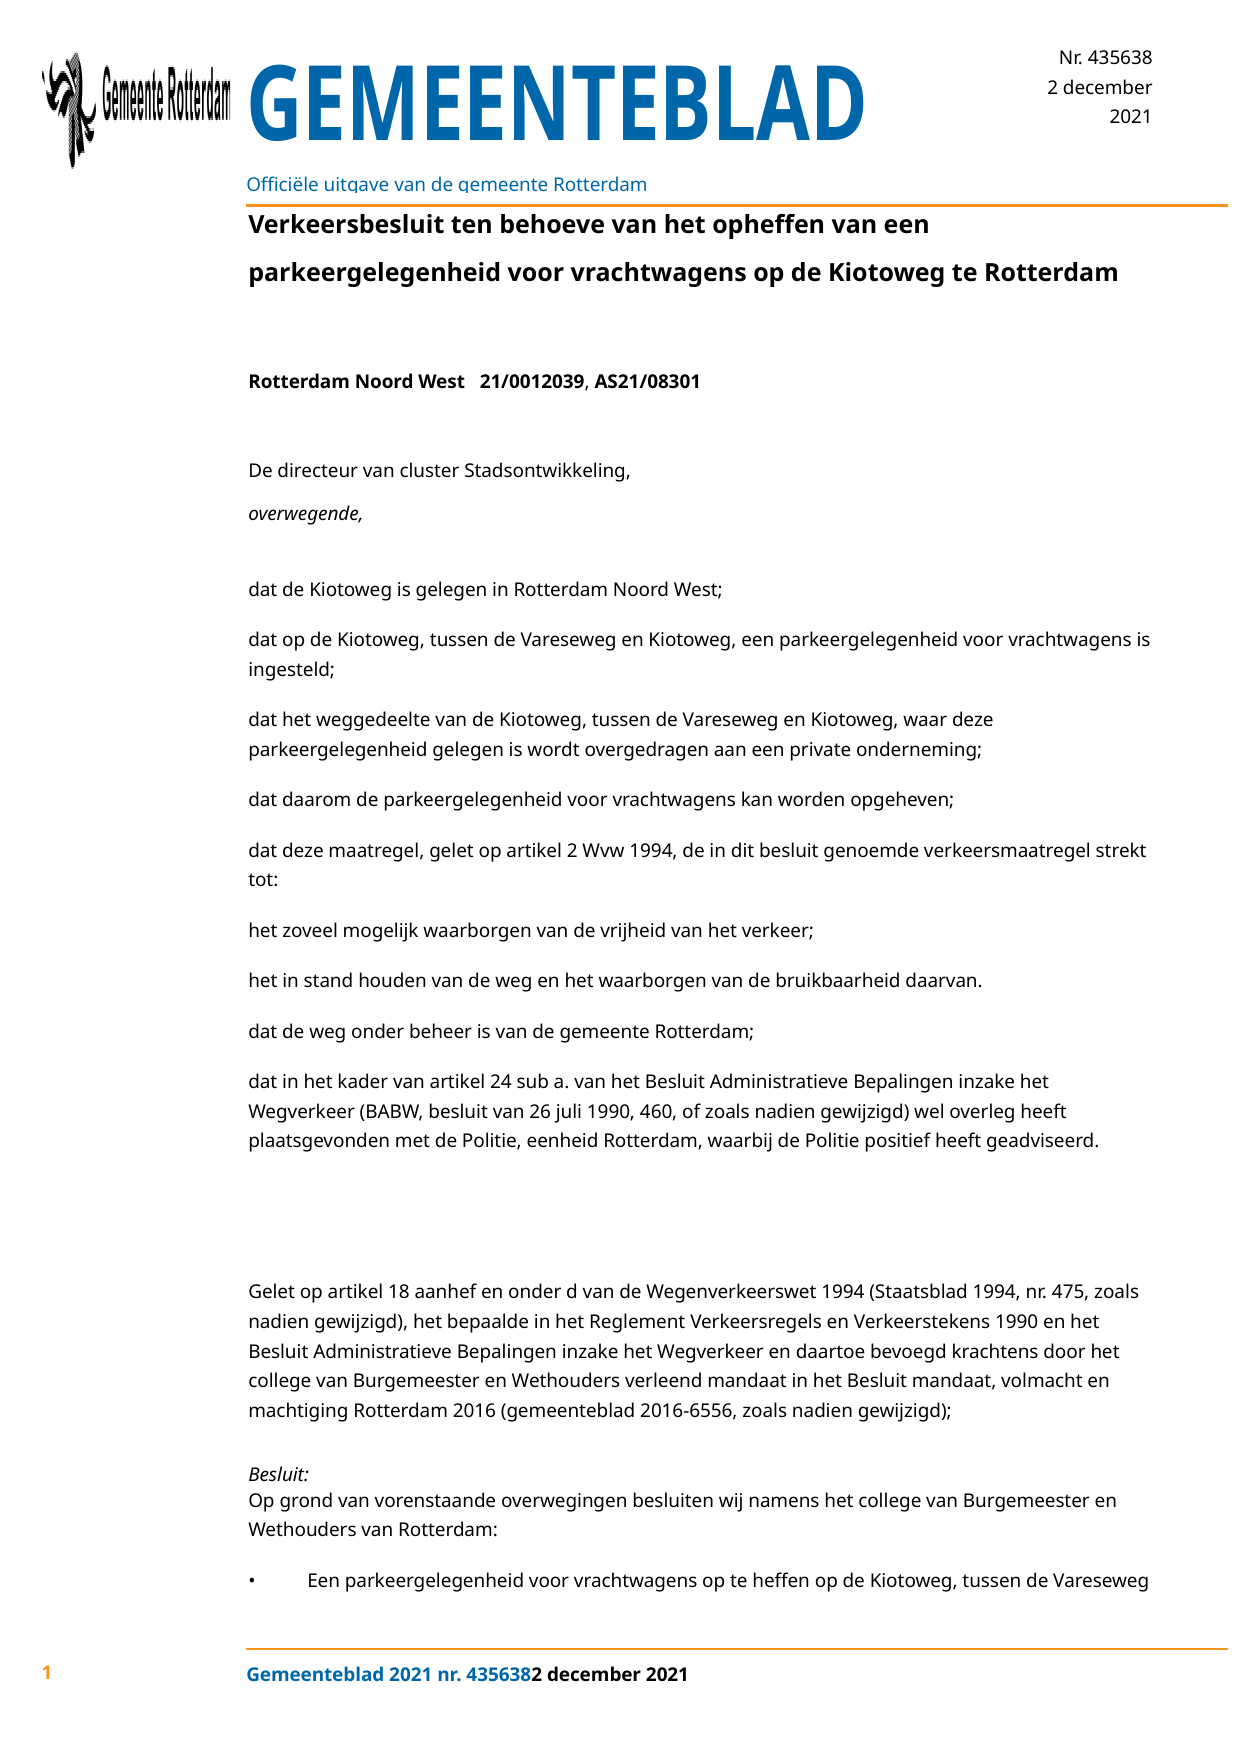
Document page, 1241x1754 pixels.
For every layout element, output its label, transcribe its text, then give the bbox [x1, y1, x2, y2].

text dat de weg onder beheer is van de gemeente Rotterdam; [248, 1018, 1152, 1044]
list Een parkeergelegenheid voor vrachtwagens op te heffen op de Kiotoweg, tussen de Vareseweg [248, 1567, 1152, 1592]
text Rotterdam Noord West 21/0012039, AS21/08301 [248, 368, 1152, 394]
text Op grond van vorenstaande overwegingen besluiten wij namens het college van Burgemeester en Wethouders van Rotterdam: [248, 1487, 1152, 1542]
picture [41, 47, 231, 172]
text Gelet op artikel 18 aanhef en onder d van de Wegenverkeerswet 1994 (Staatsblad 1994, nr. 475, zoals nadien gewijzigd), het bepaalde in het Reglement Verkeersregels en Verkeerstekens 1990 en het Besluit Administratieve Bepalingen inzake het Wegverkeer en daartoe bevoegd krachtens door het college van Burgemeester en Wethouders verleend mandaat in het Besluit mandaat, volmacht en machtiging Rotterdam 2016 (gemeenteblad 2016-6556, zoals nadien gewijzigd); [248, 1279, 1152, 1423]
text De directeur van cluster Stadsontwikkeling, [248, 457, 1152, 483]
text Verkeersbesluit ten behoeve van het opheffen van een parkeergelegenheid voor vrachtwagens op de Kiotoweg te Rotterdam [248, 207, 1152, 288]
text overwegende, [248, 500, 1152, 526]
text dat in het kader van artikel 24 sub a. van het Besluit Administratieve Bepalingen inzake het Wegverkeer (BABW, besluit van 26 juli 1990, 460, of zoals nadien gewijzigd) wel overleg heeft plaatsgevonden met de Politie, eenheid Rotterdam, waarbij de Politie positief heeft geadviseerd. [248, 1068, 1152, 1153]
text het zoveel mogelijk waarborgen van de vrijheid van het verkeer; [248, 917, 1152, 943]
text dat de Kiotoweg is gelegen in Rotterdam Noord West; [248, 576, 1152, 602]
text dat het weggedeelte van de Kiotoweg, tussen de Vareseweg en Kiotoweg, waar deze parkeergelegenheid gelegen is wordt overgedragen aan een private onderneming; [248, 707, 1152, 762]
text dat daarom de parkeergelegenheid voor vrachtwagens kan worden opgeheven; [248, 787, 1152, 812]
text het in stand houden van de weg en het waarborgen van de bruikbaarheid daarvan. [248, 967, 1152, 993]
text dat deze maatregel, gelet op artikel 2 Wvw 1994, de in dit besluit genoemde verkeersmaatregel strekt tot: [248, 837, 1152, 892]
text dat op de Kiotoweg, tussen de Vareseweg en Kiotoweg, een parkeergelegenheid voor vrachtwagens is ingesteld; [248, 627, 1152, 682]
text Besluit: [248, 1461, 1152, 1487]
